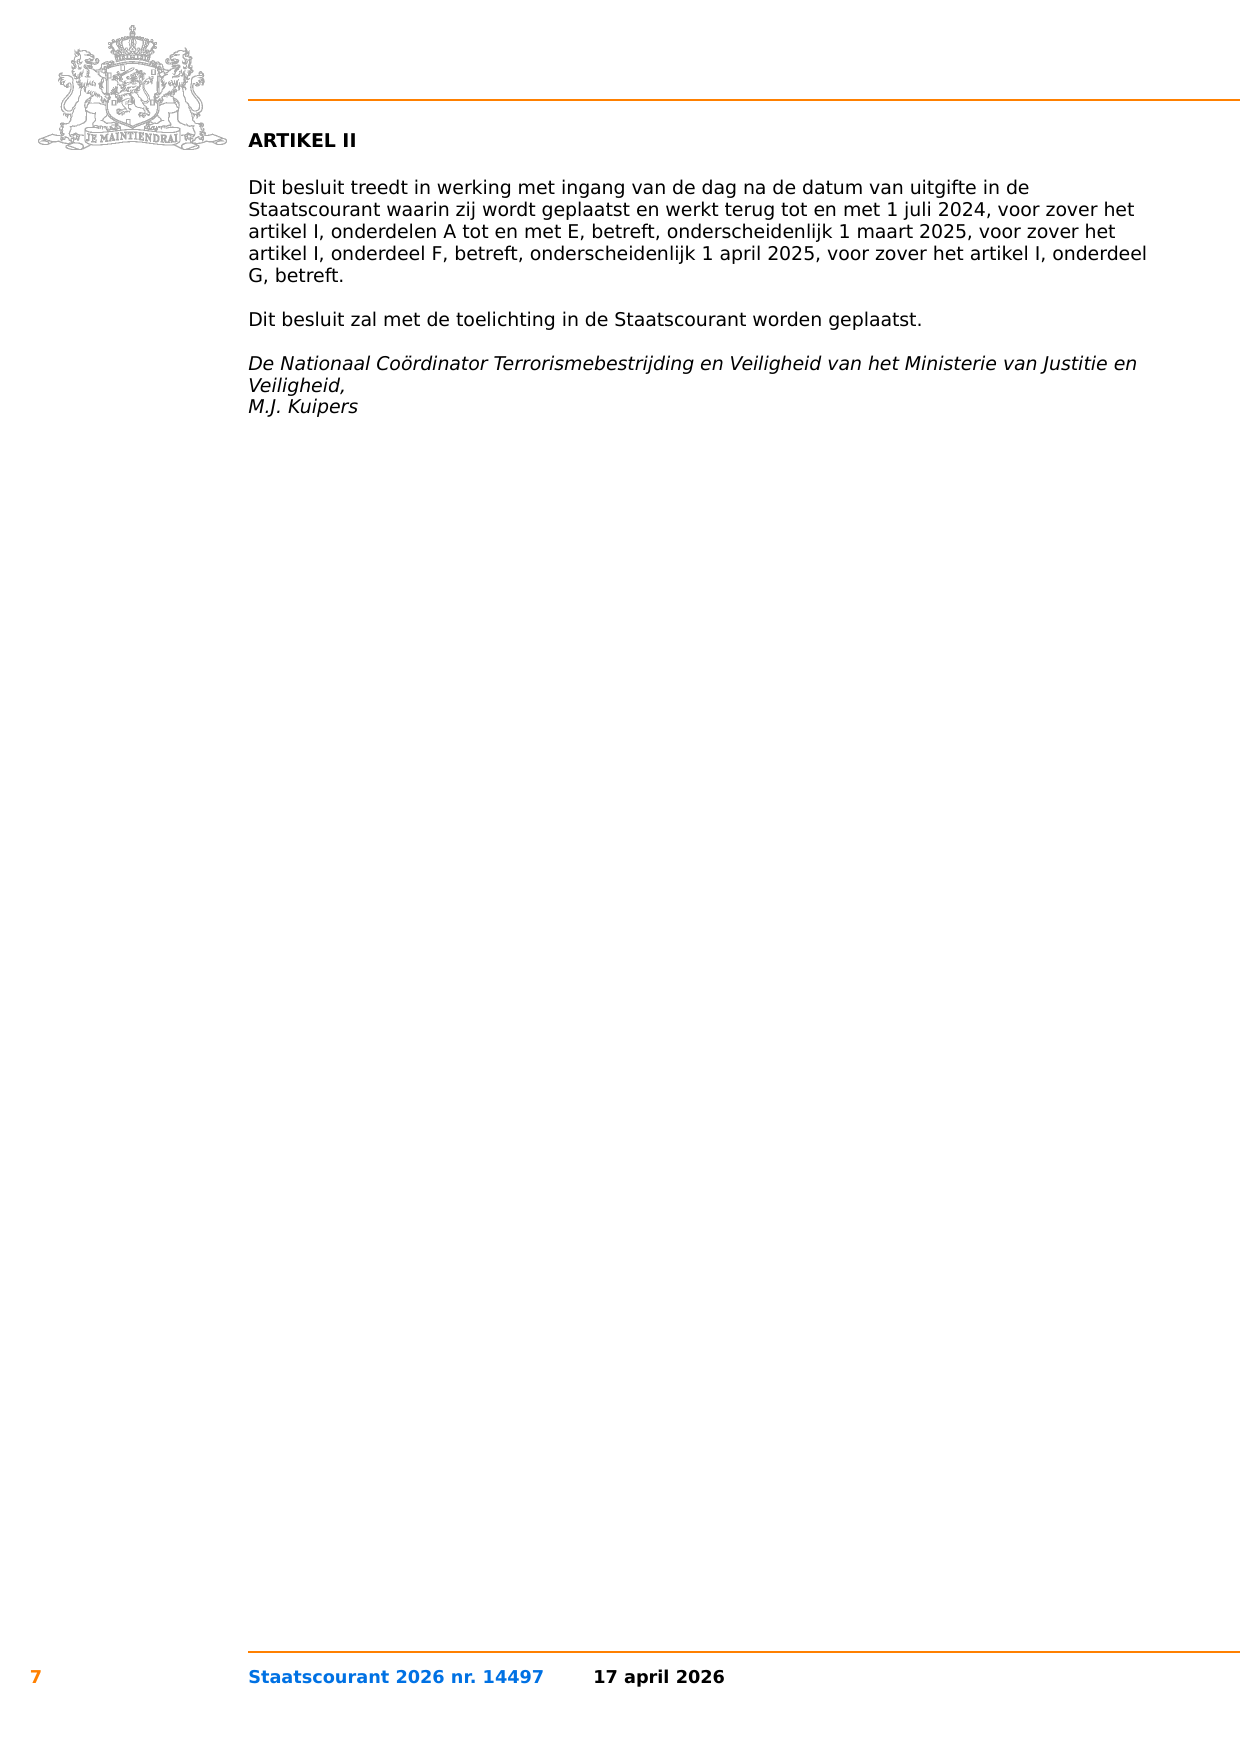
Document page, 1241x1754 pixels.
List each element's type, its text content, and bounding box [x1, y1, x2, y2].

text Dit besluit treedt in werking met ingang van de dag na de datum van uitgifte in de Staatscourant waarin zij wordt geplaatst en werkt terug tot en met 1 juli 2024, voor zover het artikel I, onderdelen A tot en met E, betreft, onderscheidenlijk 1 maart 2025, voor zover het artikel I, onderdeel F, betreft, onderscheidenlijk 1 april 2025, voor zover het artikel I, onderdeel G, betreft. [248, 177, 1163, 287]
text Dit besluit zal met de toelichting in de Staatscourant worden geplaatst. [248, 309, 1163, 331]
subtitle ARTIKEL II [248, 130, 1163, 152]
text De Nationaal Coördinator Terrorismebestrijding en Veiligheid van het Ministerie van Justitie en Veiligheid, M.J. Kuipers [248, 352, 1163, 418]
picture [38, 25, 227, 150]
